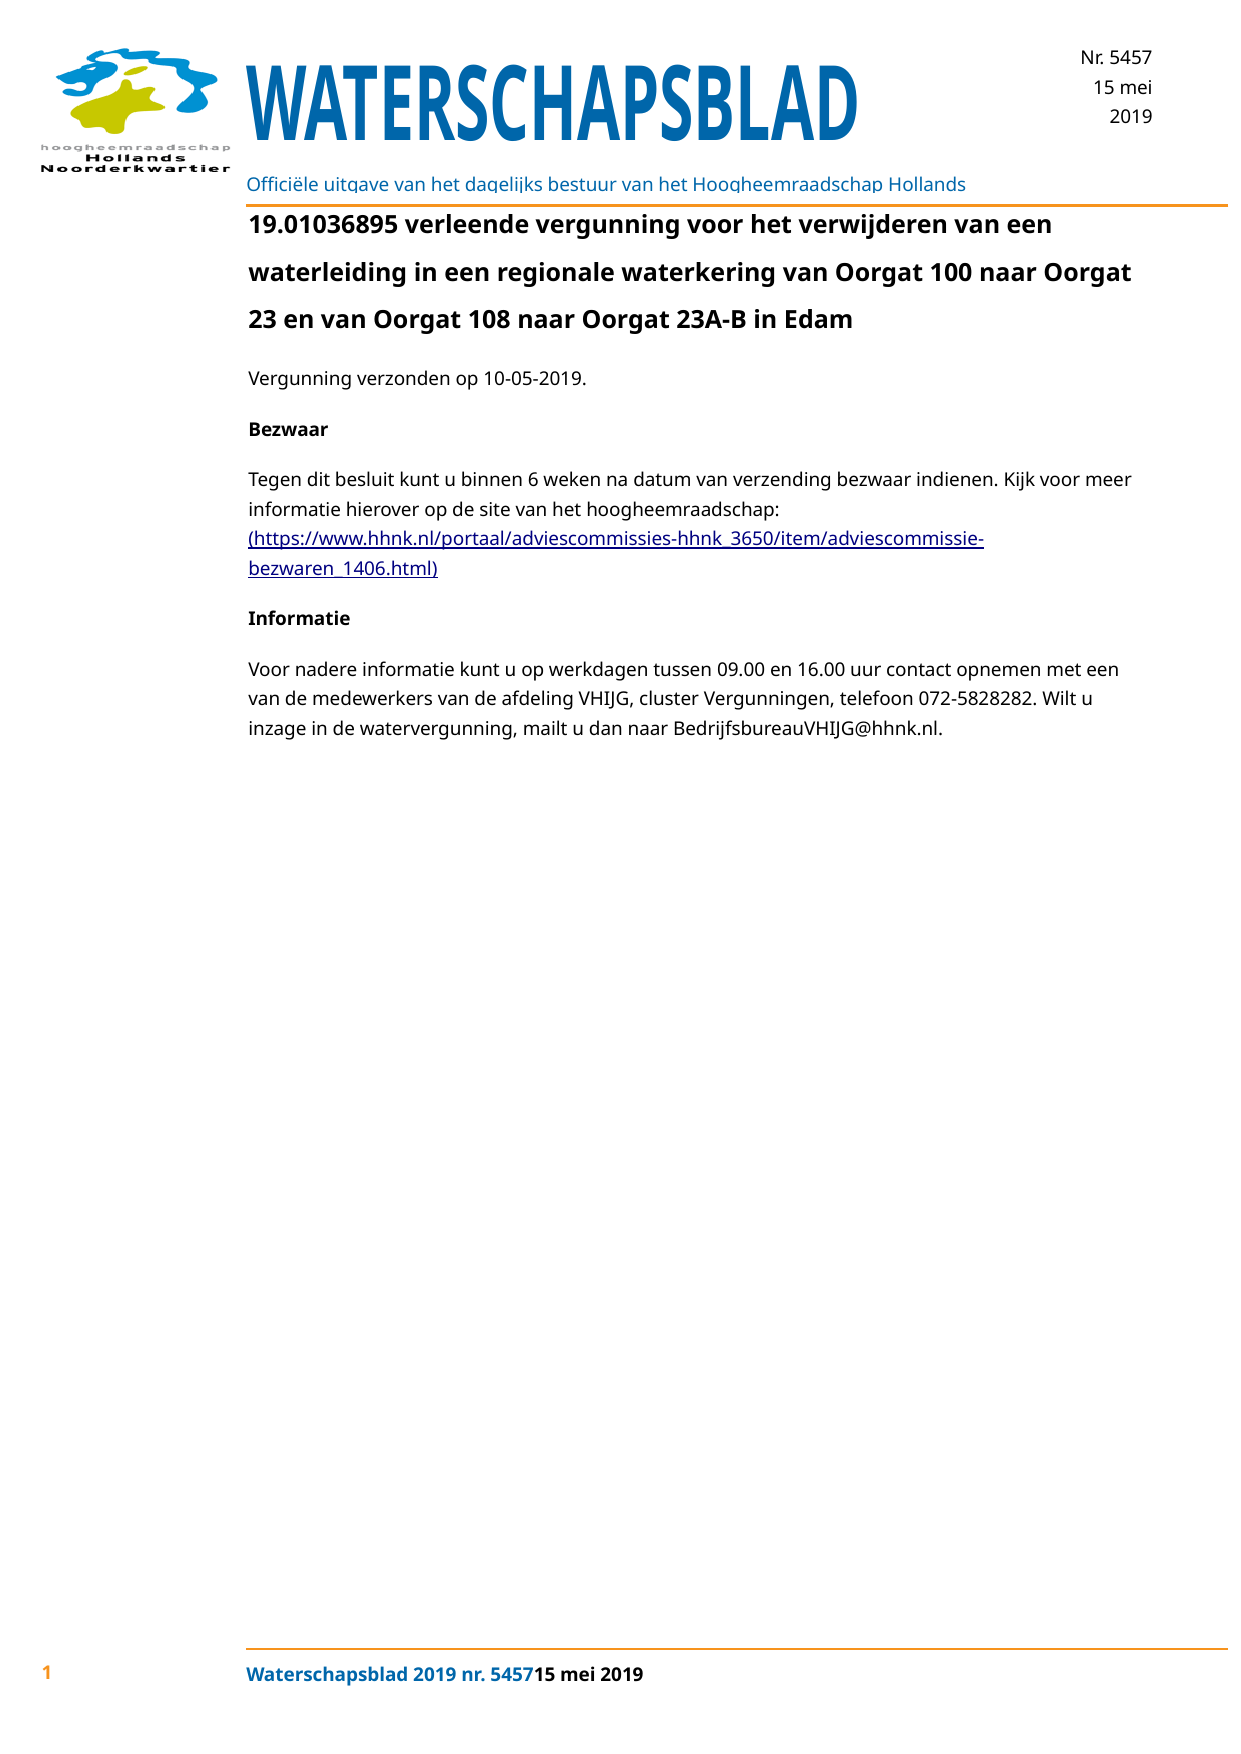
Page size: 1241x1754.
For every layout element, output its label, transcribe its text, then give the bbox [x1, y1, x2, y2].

picture [41, 47, 231, 172]
text Tegen dit besluit kunt u binnen 6 weken na datum van verzending bezwaar indienen. Kijk voor meer informatie hierover op de site van het hoogheemraadschap: (https://www.hhnk.nl/portaal/adviescommissies-hhnk_3650/item/adviescommissie-bezwaren_1406.html) [248, 466, 1152, 581]
text Vergunning verzonden op 10-05-2019. [248, 366, 1152, 391]
text 19.01036895 verleende vergunning voor het verwijderen van een waterleiding in een regionale waterkering van Oorgat 100 naar Oorgat 23 en van Oorgat 108 naar Oorgat 23A-B in Edam [248, 207, 1152, 336]
text Informatie [248, 606, 1152, 631]
text Voor nadere informatie kunt u op werkdagen tussen 09.00 en 16.00 uur contact opnemen met een van de medewerkers van de afdeling VHIJG, cluster Vergunningen, telefoon 072-5828282. Wilt u inzage in de watervergunning, mailt u dan naar BedrijfsbureauVHIJG@hhnk.nl. [248, 656, 1152, 741]
text Bezwaar [248, 416, 1152, 442]
